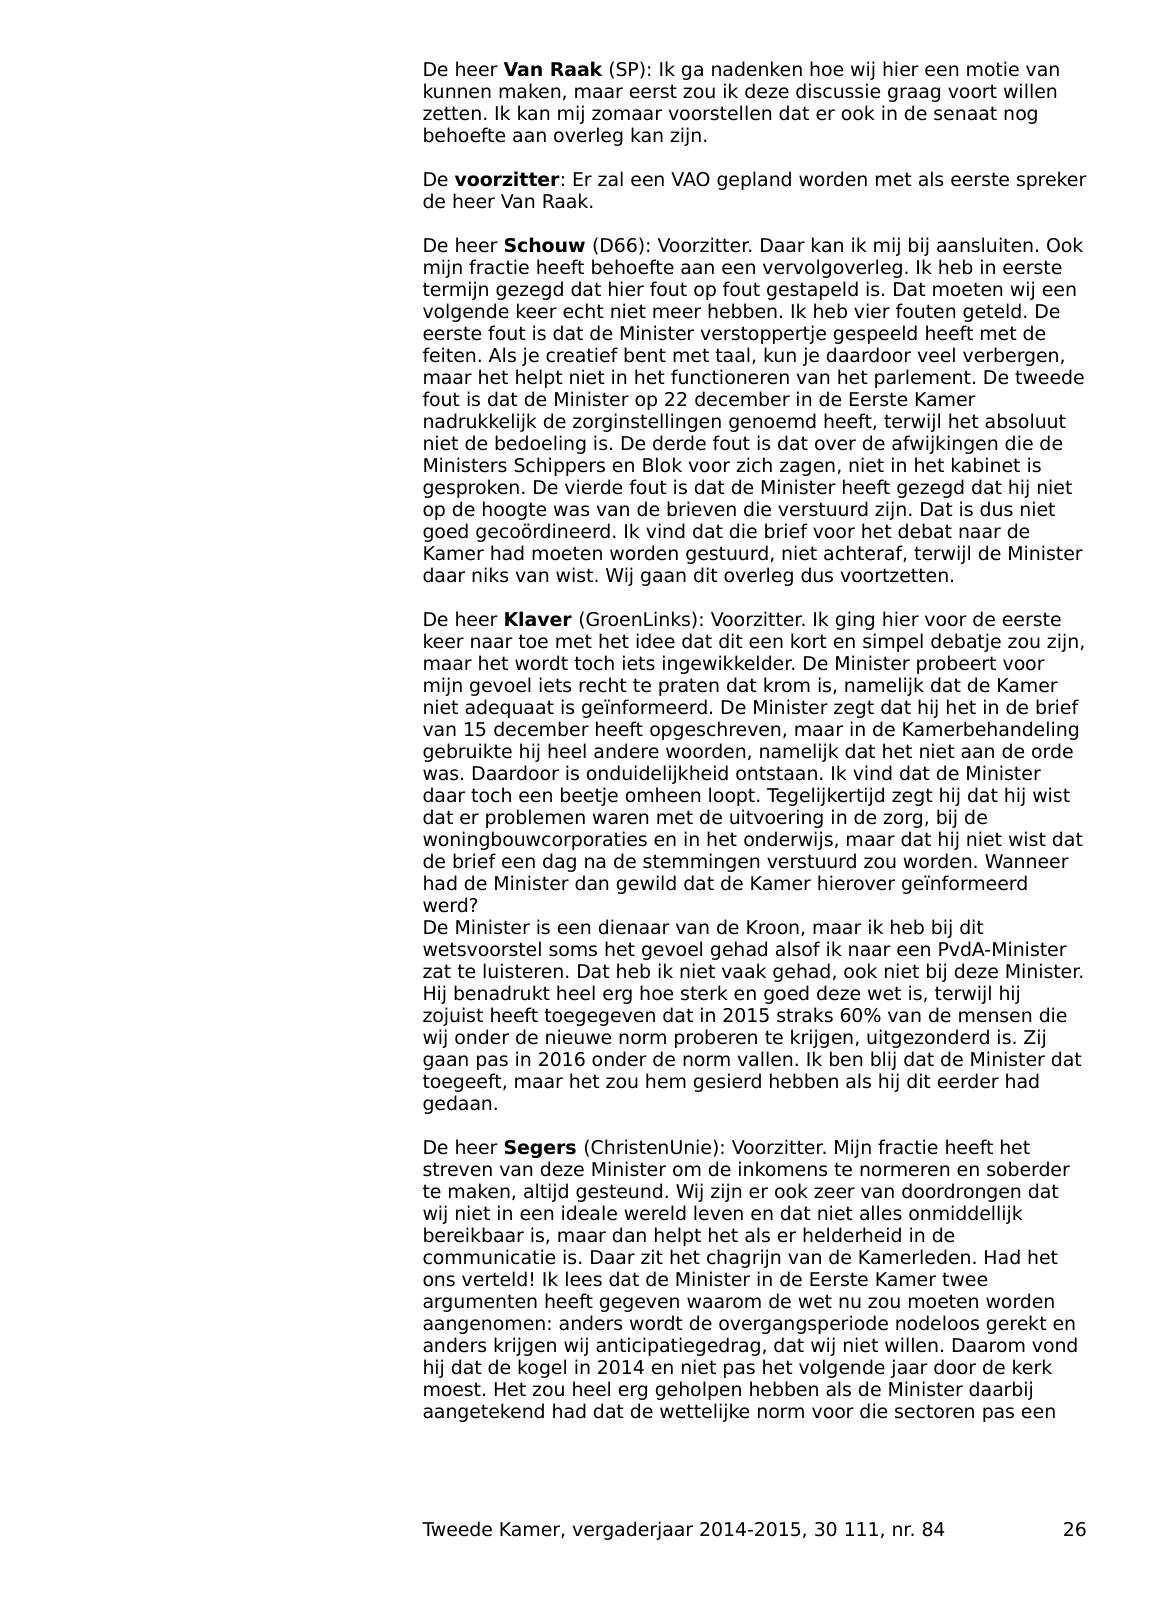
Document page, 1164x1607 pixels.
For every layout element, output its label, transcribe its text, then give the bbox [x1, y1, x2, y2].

text De Minister is een dienaar van de Kroon, maar ik heb bij dit wetsvoorstel soms het gevoel gehad alsof ik naar een PvdA-Minister zat te luisteren. Dat heb ik niet vaak gehad, ook niet bij deze Minister. Hij benadrukt heel erg hoe sterk en goed deze wet is, terwijl hij zojuist heeft toegegeven dat in 2015 straks 60% van de mensen die wij onder de nieuwe norm proberen te krijgen, uitgezonderd is. Zij gaan pas in 2016 onder de norm vallen. Ik ben blij dat de Minister dat toegeeft, maar het zou hem gesierd hebben als hij dit eerder had gedaan. [422, 917, 1087, 1115]
text De heer Schouw (D66): Voorzitter. Daar kan ik mij bij aansluiten. Ook mijn fractie heeft behoefte aan een vervolgoverleg. Ik heb in eerste termijn gezegd dat hier fout op fout gestapeld is. Dat moeten wij een volgende keer echt niet meer hebben. Ik heb vier fouten geteld. De eerste fout is dat de Minister verstoppertje gespeeld heeft met de feiten. Als je creatief bent met taal, kun je daardoor veel verbergen, maar het helpt niet in het functioneren van het parlement. De tweede fout is dat de Minister op 22 december in de Eerste Kamer nadrukkelijk de zorginstellingen genoemd heeft, terwijl het absoluut niet de bedoeling is. De derde fout is dat over de afwijkingen die de Ministers Schippers en Blok voor zich zagen, niet in het kabinet is gesproken. De vierde fout is dat de Minister heeft gezegd dat hij niet op de hoogte was van de brieven die verstuurd zijn. Dat is dus niet goed gecoördineerd. Ik vind dat die brief voor het debat naar de Kamer had moeten worden gestuurd, niet achteraf, terwijl de Minister daar niks van wist. Wij gaan dit overleg dus voortzetten. [422, 235, 1087, 587]
text De heer Segers (ChristenUnie): Voorzitter. Mijn fractie heeft het streven van deze Minister om de inkomens te normeren en soberder te maken, altijd gesteund. Wij zijn er ook zeer van doordrongen dat wij niet in een ideale wereld leven en dat niet alles onmiddellijk bereikbaar is, maar dan helpt het als er helderheid in de communicatie is. Daar zit het chagrijn van de Kamerleden. Had het ons verteld! Ik lees dat de Minister in de Eerste Kamer twee argumenten heeft gegeven waarom de wet nu zou moeten worden aangenomen: anders wordt de overgangsperiode nodeloos gerekt en anders krijgen wij anticipatiegedrag, dat wij niet willen. Daarom vond hij dat de kogel in 2014 en niet pas het volgende jaar door de kerk moest. Het zou heel erg geholpen hebben als de Minister daarbij aangetekend had dat de wettelijke norm voor die sectoren pas een [422, 1137, 1087, 1423]
text De heer Van Raak (SP): Ik ga nadenken hoe wij hier een motie van kunnen maken, maar eerst zou ik deze discussie graag voort willen zetten. Ik kan mij zomaar voorstellen dat er ook in de senaat nog behoefte aan overleg kan zijn. [422, 59, 1087, 147]
text De voorzitter: Er zal een VAO gepland worden met als eerste spreker de heer Van Raak. [422, 169, 1087, 213]
text De heer Klaver (GroenLinks): Voorzitter. Ik ging hier voor de eerste keer naar toe met het idee dat dit een kort en simpel debatje zou zijn, maar het wordt toch iets ingewikkelder. De Minister probeert voor mijn gevoel iets recht te praten dat krom is, namelijk dat de Kamer niet adequaat is geïnformeerd. De Minister zegt dat hij het in de brief van 15 december heeft opgeschreven, maar in de Kamerbehandeling gebruikte hij heel andere woorden, namelijk dat het niet aan de orde was. Daardoor is onduidelijkheid ontstaan. Ik vind dat de Minister daar toch een beetje omheen loopt. Tegelijkertijd zegt hij dat hij wist dat er problemen waren met de uitvoering in de zorg, bij de woningbouwcorporaties en in het onderwijs, maar dat hij niet wist dat de brief een dag na de stemmingen verstuurd zou worden. Wanneer had de Minister dan gewild dat de Kamer hierover geïnformeerd werd? [422, 609, 1087, 917]
